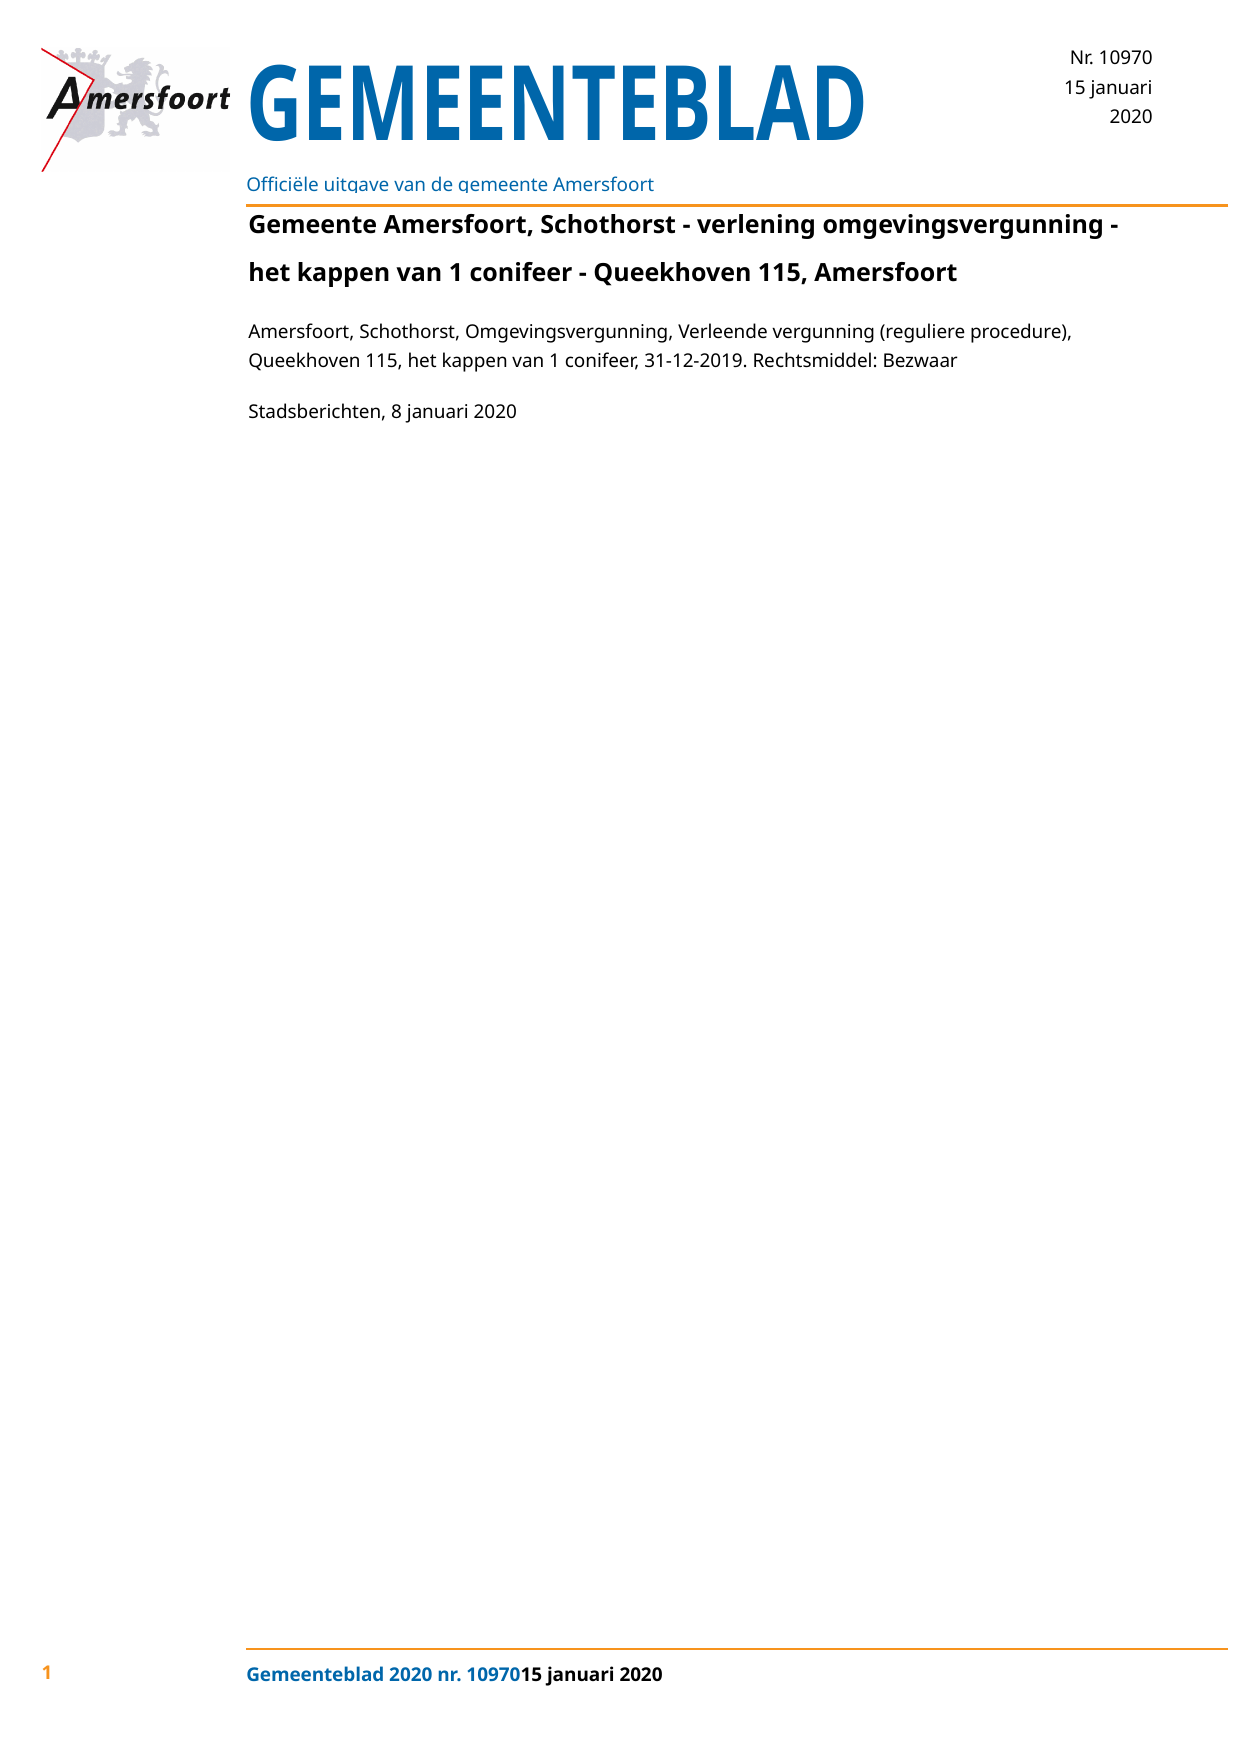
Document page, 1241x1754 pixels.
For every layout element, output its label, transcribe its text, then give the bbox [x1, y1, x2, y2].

picture [41, 47, 231, 172]
text Amersfoort, Schothorst, Omgevingsvergunning, Verleende vergunning (reguliere procedure), Queekhoven 115, het kappen van 1 conifeer, 31-12-2019. Rechtsmiddel: Bezwaar [248, 318, 1152, 373]
text Stadsberichten, 8 januari 2020 [248, 398, 1152, 424]
text Gemeente Amersfoort, Schothorst - verlening omgevingsvergunning - het kappen van 1 conifeer - Queekhoven 115, Amersfoort [248, 207, 1152, 288]
